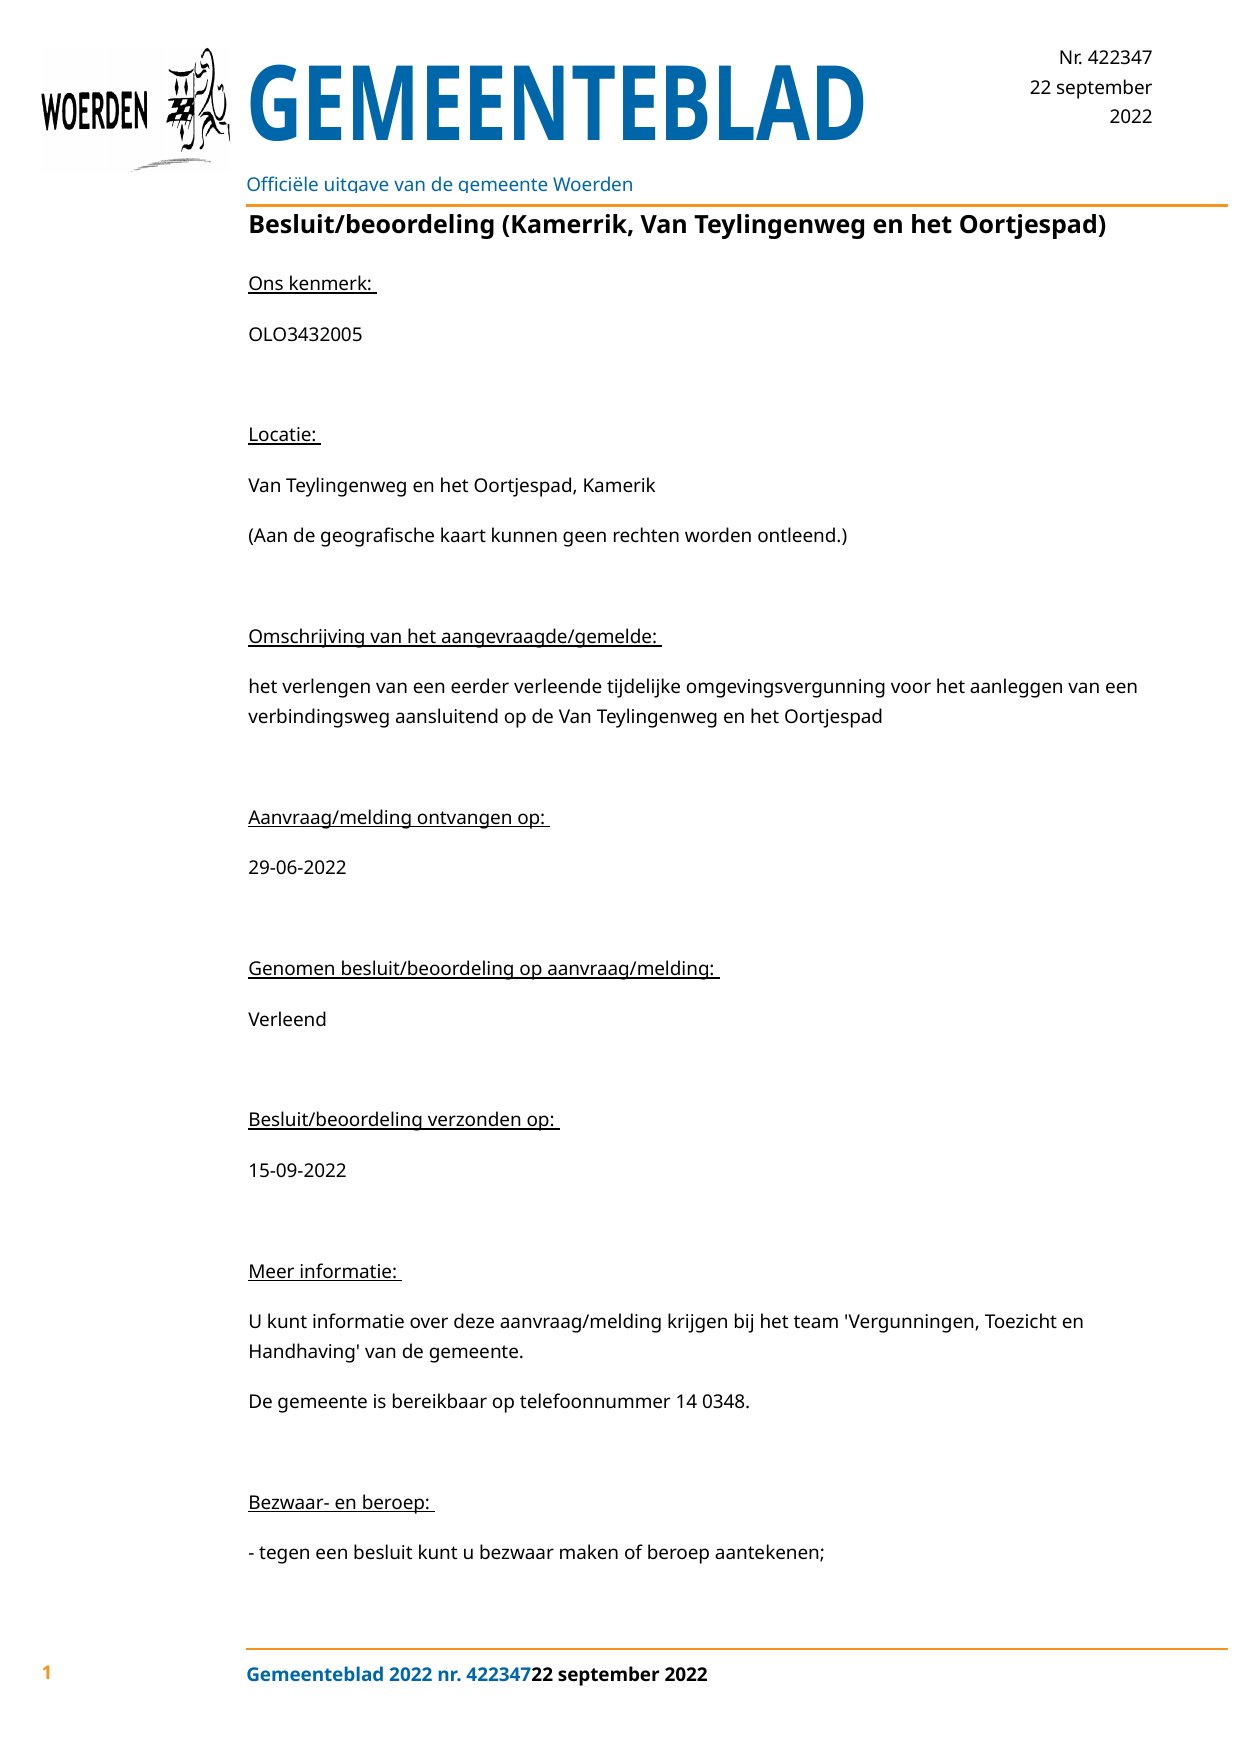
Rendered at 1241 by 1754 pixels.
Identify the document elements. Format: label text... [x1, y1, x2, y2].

text OLO3432005 [248, 321, 1152, 346]
text - tegen een besluit kunt u bezwaar maken of beroep aantekenen; [248, 1539, 1152, 1565]
text Verleend [248, 1006, 1152, 1031]
text Besluit/beoordeling (Kamerrik, Van Teylingenweg en het Oortjespad) [248, 207, 1152, 241]
text Van Teylingenweg en het Oortjespad, Kamerik [248, 472, 1152, 498]
text Locatie: [248, 422, 1152, 447]
text Ons kenmerk: [248, 270, 1152, 296]
text Genomen besluit/beoordeling op aanvraag/melding: [248, 955, 1152, 981]
text Besluit/beoordeling verzonden op: [248, 1107, 1152, 1132]
text 15-09-2022 [248, 1157, 1152, 1183]
text het verlengen van een eerder verleende tijdelijke omgevingsvergunning voor het aanleggen van een verbindingsweg aansluitend op de Van Teylingenweg en het Oortjespad [248, 674, 1152, 729]
text Meer informatie: [248, 1258, 1152, 1283]
picture [41, 47, 231, 172]
text Aanvraag/melding ontvangen op: [248, 804, 1152, 830]
text 29-06-2022 [248, 854, 1152, 880]
text Omschrijving van het aangevraagde/gemelde: [248, 623, 1152, 649]
text De gemeente is bereikbaar op telefoonnummer 14 0348. [248, 1388, 1152, 1414]
text Bezwaar- en beroep: [248, 1489, 1152, 1515]
text (Aan de geografische kaart kunnen geen rechten worden ontleend.) [248, 522, 1152, 548]
text U kunt informatie over deze aanvraag/melding krijgen bij het team 'Vergunningen, Toezicht en Handhaving' van de gemeente. [248, 1308, 1152, 1363]
